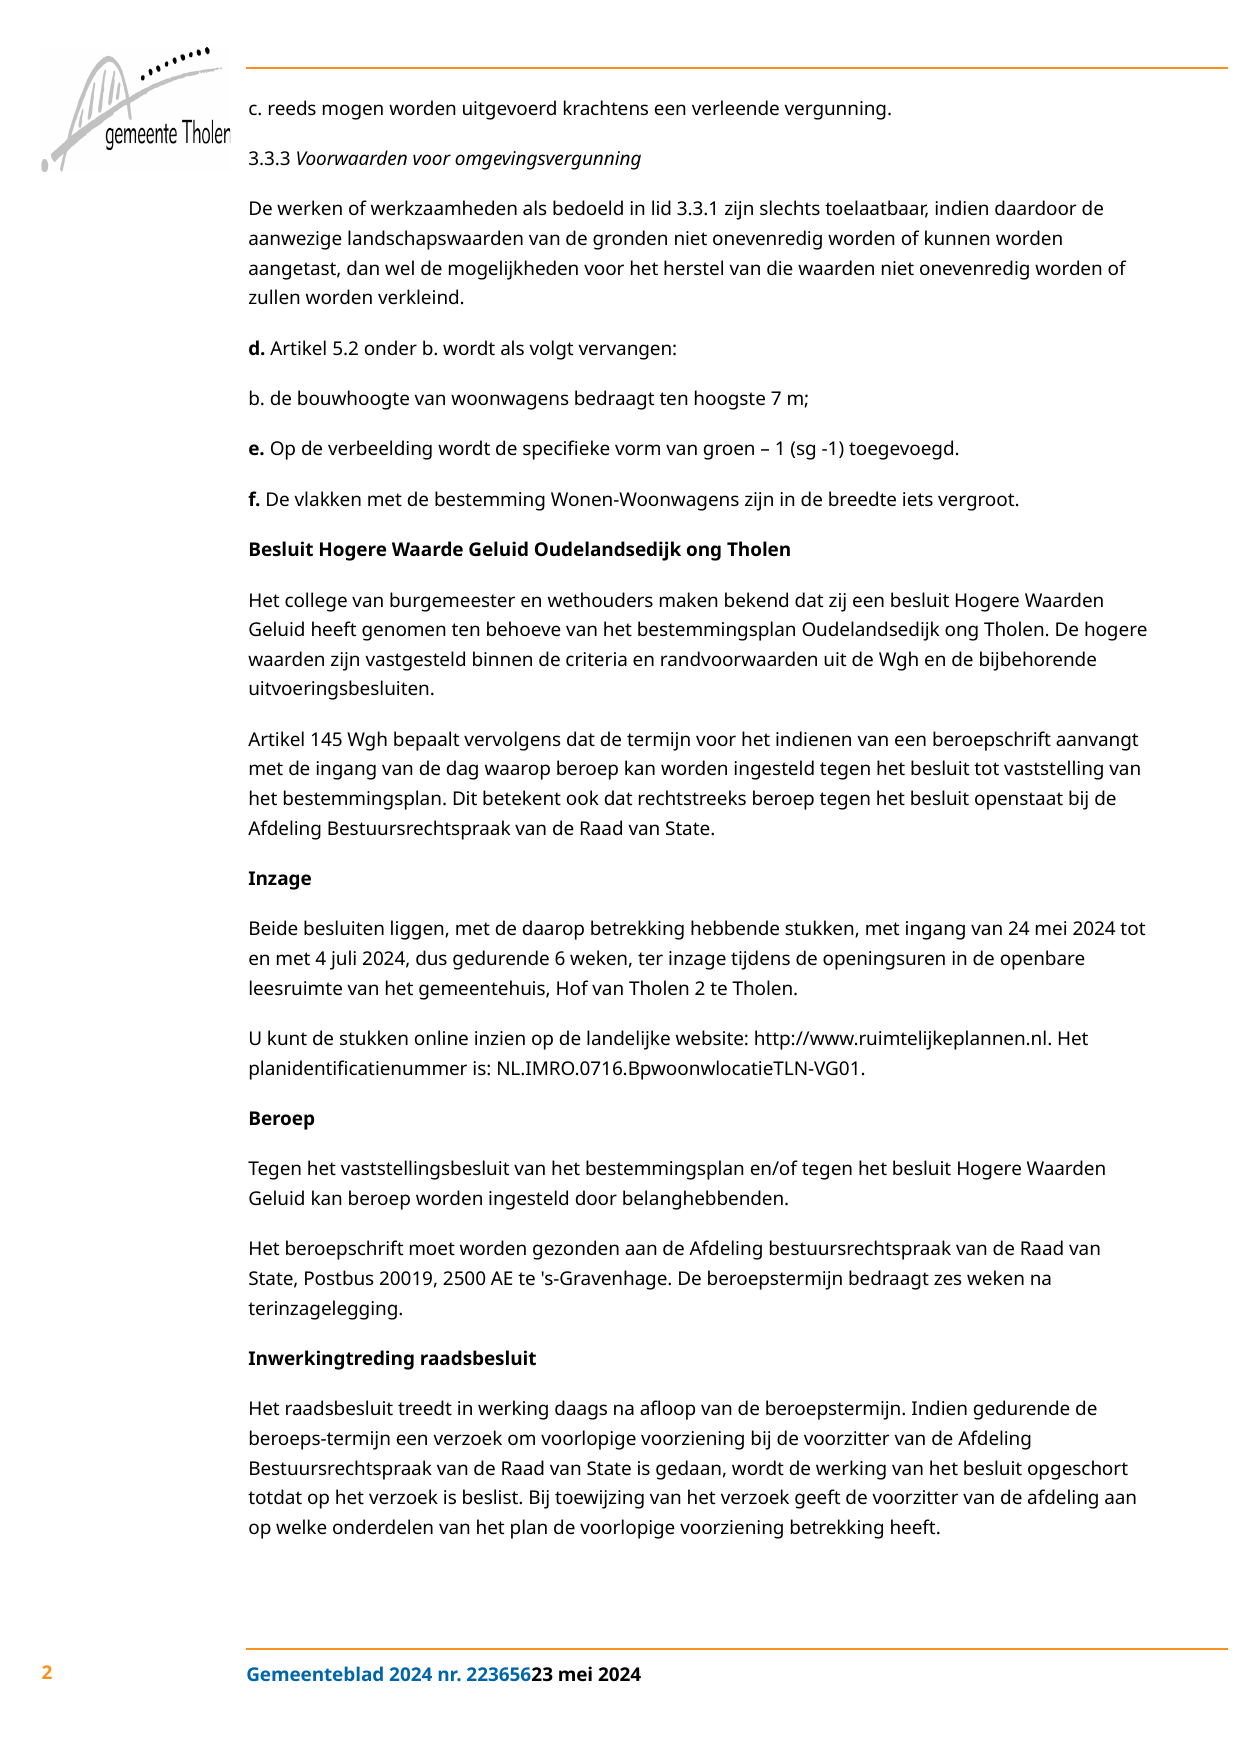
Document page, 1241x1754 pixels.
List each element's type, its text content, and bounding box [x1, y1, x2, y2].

text e. Op de verbeelding wordt de specifieke vorm van groen – 1 (sg -1) toegevoegd. [248, 436, 1152, 461]
text Artikel 145 Wgh bepaalt vervolgens dat de termijn voor het indienen van een beroepschrift aanvangt met de ingang van de dag waarop beroep kan worden ingesteld tegen het besluit tot vaststelling van het bestemmingsplan. Dit betekent ook dat rechtstreeks beroep tegen het besluit openstaat bij de Afdeling Bestuursrechtspraak van de Raad van State. [248, 726, 1152, 841]
text Tegen het vaststellingsbesluit van het bestemmingsplan en/of tegen het besluit Hogere Waarden Geluid kan beroep worden ingesteld door belanghebbenden. [248, 1156, 1152, 1211]
text Het beroepschrift moet worden gezonden aan de Afdeling bestuursrechtspraak van de Raad van State, Postbus 20019, 2500 AE te 's-Gravenhage. De beroepstermijn bedraagt zes weken na terinzagelegging. [248, 1236, 1152, 1321]
text U kunt de stukken online inzien op de landelijke website: http://www.ruimtelijkeplannen.nl. Het planidentificatienummer is: NL.IMRO.0716.BpwoonwlocatieTLN-VG01. [248, 1025, 1152, 1081]
text 3.3.3 Voorwaarden voor omgevingsvergunning [248, 145, 1152, 171]
text f. De vlakken met de bestemming Wonen-Woonwagens zijn in de breedte iets vergroot. [248, 486, 1152, 512]
text c. reeds mogen worden uitgevoerd krachtens een verleende vergunning. [248, 95, 1152, 121]
text d. Artikel 5.2 onder b. wordt als volgt vervangen: [248, 335, 1152, 361]
picture [41, 47, 231, 172]
text De werken of werkzaamheden als bedoeld in lid 3.3.1 zijn slechts toelaatbaar, indien daardoor de aanwezige landschapswaarden van de gronden niet onevenredig worden of kunnen worden aangetast, dan wel de mogelijkheden voor het herstel van die waarden niet onevenredig worden of zullen worden verkleind. [248, 196, 1152, 310]
text Het raadsbesluit treedt in werking daags na afloop van de beroepstermijn. Indien gedurende de beroeps-termijn een verzoek om voorlopige voorziening bij de voorzitter van de Afdeling Bestuursrechtspraak van de Raad van State is gedaan, wordt de werking van het besluit opgeschort totdat op het verzoek is beslist. Bij toewijzing van het verzoek geeft de voorzitter van de afdeling aan op welke onderdelen van het plan de voorlopige voorziening betrekking heeft. [248, 1396, 1152, 1540]
text b. de bouwhoogte van woonwagens bedraagt ten hoogste 7 m; [248, 385, 1152, 411]
text Inzage [248, 865, 1152, 891]
text Beroep [248, 1105, 1152, 1131]
text Besluit Hogere Waarde Geluid Oudelandsedijk ong Tholen [248, 536, 1152, 562]
text Beide besluiten liggen, met de daarop betrekking hebbende stukken, met ingang van 24 mei 2024 tot en met 4 juli 2024, dus gedurende 6 weken, ter inzage tijdens de openingsuren in de openbare leesruimte van het gemeentehuis, Hof van Tholen 2 te Tholen. [248, 916, 1152, 1001]
text Inwerkingtreding raadsbesluit [248, 1345, 1152, 1371]
text Het college van burgemeester en wethouders maken bekend dat zij een besluit Hogere Waarden Geluid heeft genomen ten behoeve van het bestemmingsplan Oudelandsedijk ong Tholen. De hogere waarden zijn vastgesteld binnen de criteria en randvoorwaarden uit de Wgh en de bijbehorende uitvoeringsbesluiten. [248, 587, 1152, 701]
